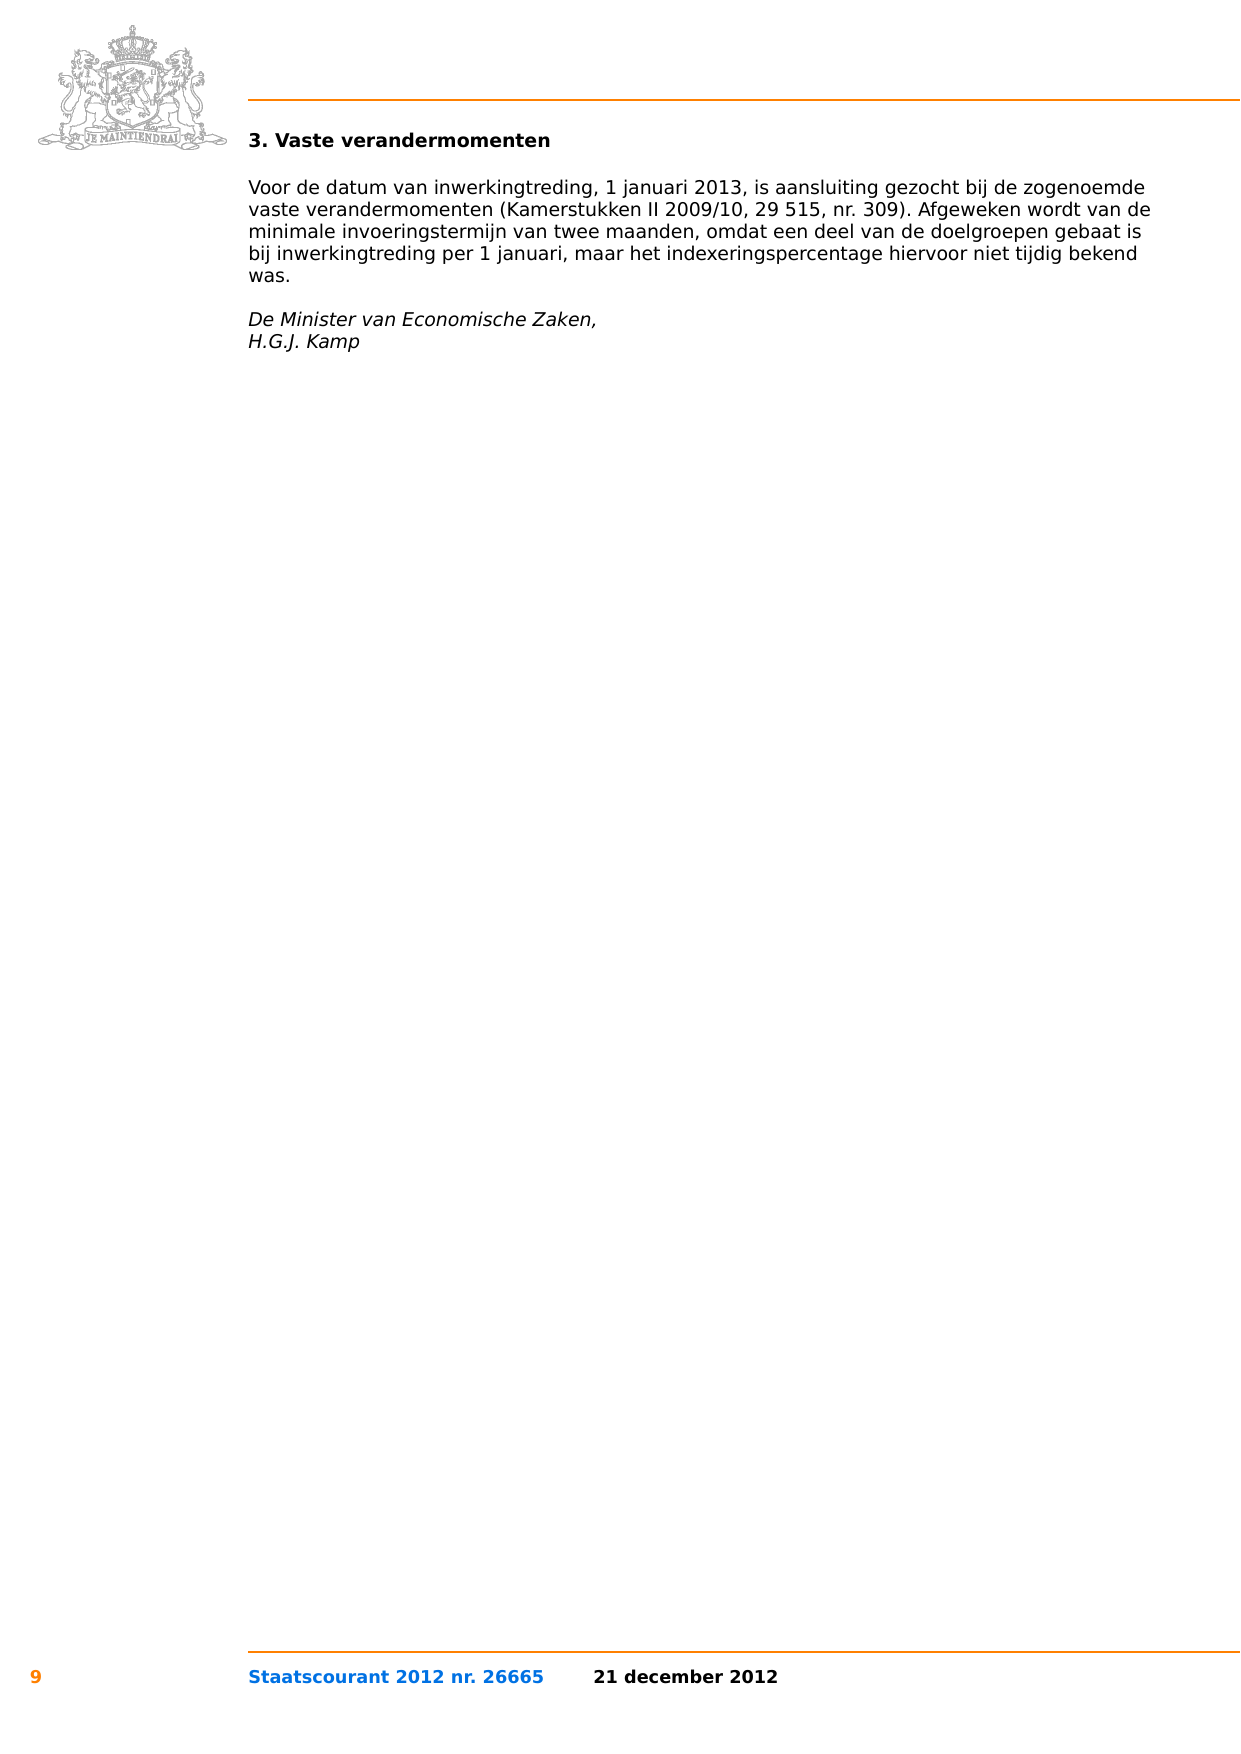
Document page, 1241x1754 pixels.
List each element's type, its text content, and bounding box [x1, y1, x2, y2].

text Voor de datum van inwerkingtreding, 1 januari 2013, is aansluiting gezocht bij de zogenoemde vaste verandermomenten (Kamerstukken II 2009/10, 29 515, nr. 309). Afgeweken wordt van de minimale invoeringstermijn van twee maanden, omdat een deel van de doelgroepen gebaat is bij inwerkingtreding per 1 januari, maar het indexeringspercentage hiervoor niet tijdig bekend was. [248, 177, 1163, 287]
subtitle 3. Vaste verandermomenten [248, 130, 1163, 152]
picture [38, 25, 227, 150]
text De Minister van Economische Zaken, H.G.J. Kamp [248, 309, 1163, 353]
